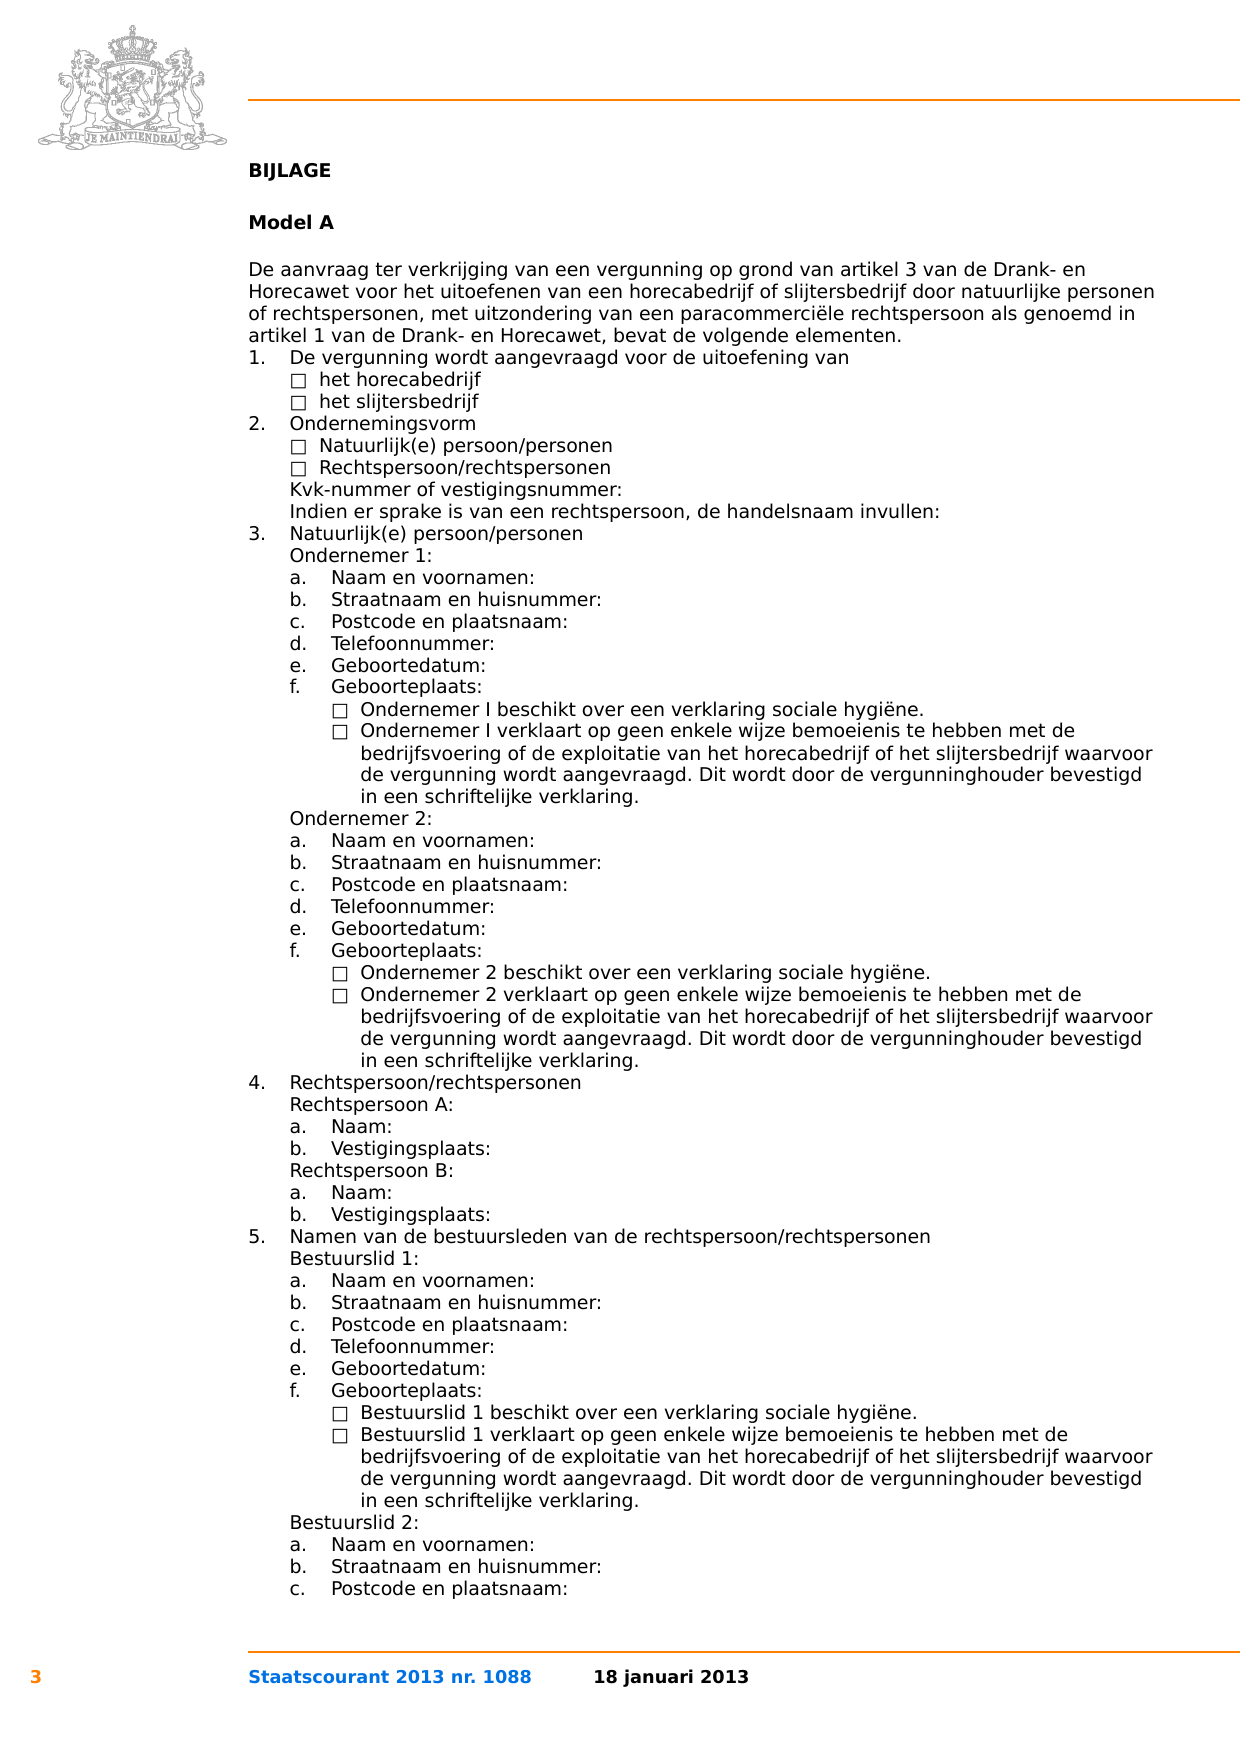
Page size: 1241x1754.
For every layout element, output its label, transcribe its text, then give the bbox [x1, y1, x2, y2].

text b. Vestigingsplaats: [289, 1138, 1163, 1160]
picture [38, 25, 227, 150]
text f. Geboorteplaats: [289, 1380, 1163, 1402]
text b. Straatnaam en huisnummer: [289, 1292, 1163, 1314]
text Kvk-nummer of vestigingsnummer: [289, 479, 1163, 501]
text a. Naam en voornamen: [289, 567, 1163, 588]
text □ Ondernemer I beschikt over een verklaring sociale hygiëne. [331, 698, 1163, 720]
text e. Geboortedatum: [289, 654, 1163, 676]
text Ondernemer 1: [289, 544, 1163, 567]
text f. Geboorteplaats: [289, 676, 1163, 698]
text c. Postcode en plaatsnaam: [289, 1578, 1163, 1599]
text □ Natuurlijk(e) persoon/personen [289, 435, 1163, 457]
text 3. Natuurlijk(e) persoon/personen [248, 523, 1163, 544]
text 4. Rechtspersoon/rechtspersonen [248, 1072, 1163, 1094]
text Rechtspersoon B: [289, 1160, 1163, 1182]
text b. Straatnaam en huisnummer: [289, 1556, 1163, 1578]
text a. Naam en voornamen: [289, 1534, 1163, 1556]
text c. Postcode en plaatsnaam: [289, 874, 1163, 896]
text e. Geboortedatum: [289, 1358, 1163, 1380]
text a. Naam: [289, 1116, 1163, 1138]
text Ondernemer 2: [289, 808, 1163, 830]
text □ Ondernemer I verklaart op geen enkele wijze bemoeienis te hebben met de bedrijfsvoering of de exploitatie van het horecabedrijf of het slijtersbedrijf waarvoor de vergunning wordt aangevraagd. Dit wordt door de vergunninghouder bevestigd in een schriftelijke verklaring. [331, 720, 1163, 808]
text Rechtspersoon A: [289, 1094, 1163, 1116]
text □ Rechtspersoon/rechtspersonen [289, 457, 1163, 479]
text b. Vestigingsplaats: [289, 1204, 1163, 1226]
subtitle Model A [248, 212, 1163, 234]
text □ het slijtersbedrijf [289, 391, 1163, 413]
text 2. Ondernemingsvorm [248, 413, 1163, 435]
text □ Bestuurslid 1 verklaart op geen enkele wijze bemoeienis te hebben met de bedrijfsvoering of de exploitatie van het horecabedrijf of het slijtersbedrijf waarvoor de vergunning wordt aangevraagd. Dit wordt door de vergunninghouder bevestigd in een schriftelijke verklaring. [331, 1424, 1163, 1512]
text 5. Namen van de bestuursleden van de rechtspersoon/rechtspersonen [248, 1226, 1163, 1248]
text □ Bestuurslid 1 beschikt over een verklaring sociale hygiëne. [331, 1402, 1163, 1424]
text f. Geboorteplaats: [289, 940, 1163, 962]
text c. Postcode en plaatsnaam: [289, 1314, 1163, 1336]
text 1. De vergunning wordt aangevraagd voor de uitoefening van [248, 347, 1163, 369]
text b. Straatnaam en huisnummer: [289, 852, 1163, 874]
text c. Postcode en plaatsnaam: [289, 611, 1163, 632]
text □ Ondernemer 2 verklaart op geen enkele wijze bemoeienis te hebben met de bedrijfsvoering of de exploitatie van het horecabedrijf of het slijtersbedrijf waarvoor de vergunning wordt aangevraagd. Dit wordt door de vergunninghouder bevestigd in een schriftelijke verklaring. [331, 984, 1163, 1072]
text a. Naam en voornamen: [289, 1270, 1163, 1292]
text Bestuurslid 1: [289, 1248, 1163, 1270]
text e. Geboortedatum: [289, 918, 1163, 940]
text De aanvraag ter verkrijging van een vergunning op grond van artikel 3 van de Drank- en Horecawet voor het uitoefenen van een horecabedrijf of slijtersbedrijf door natuurlijke personen of rechtspersonen, met uitzondering van een paracommerciële rechtspersoon als genoemd in artikel 1 van de Drank- en Horecawet, bevat de volgende elementen. [248, 259, 1163, 347]
text d. Telefoonnummer: [289, 632, 1163, 654]
text d. Telefoonnummer: [289, 1336, 1163, 1358]
text d. Telefoonnummer: [289, 896, 1163, 918]
subtitle BIJLAGE [248, 160, 1163, 182]
text Indien er sprake is van een rechtspersoon, de handelsnaam invullen: [289, 501, 1163, 523]
text □ Ondernemer 2 beschikt over een verklaring sociale hygiëne. [331, 962, 1163, 984]
text Bestuurslid 2: [289, 1512, 1163, 1534]
text □ het horecabedrijf [289, 369, 1163, 391]
text b. Straatnaam en huisnummer: [289, 588, 1163, 611]
text a. Naam en voornamen: [289, 830, 1163, 852]
text a. Naam: [289, 1182, 1163, 1204]
